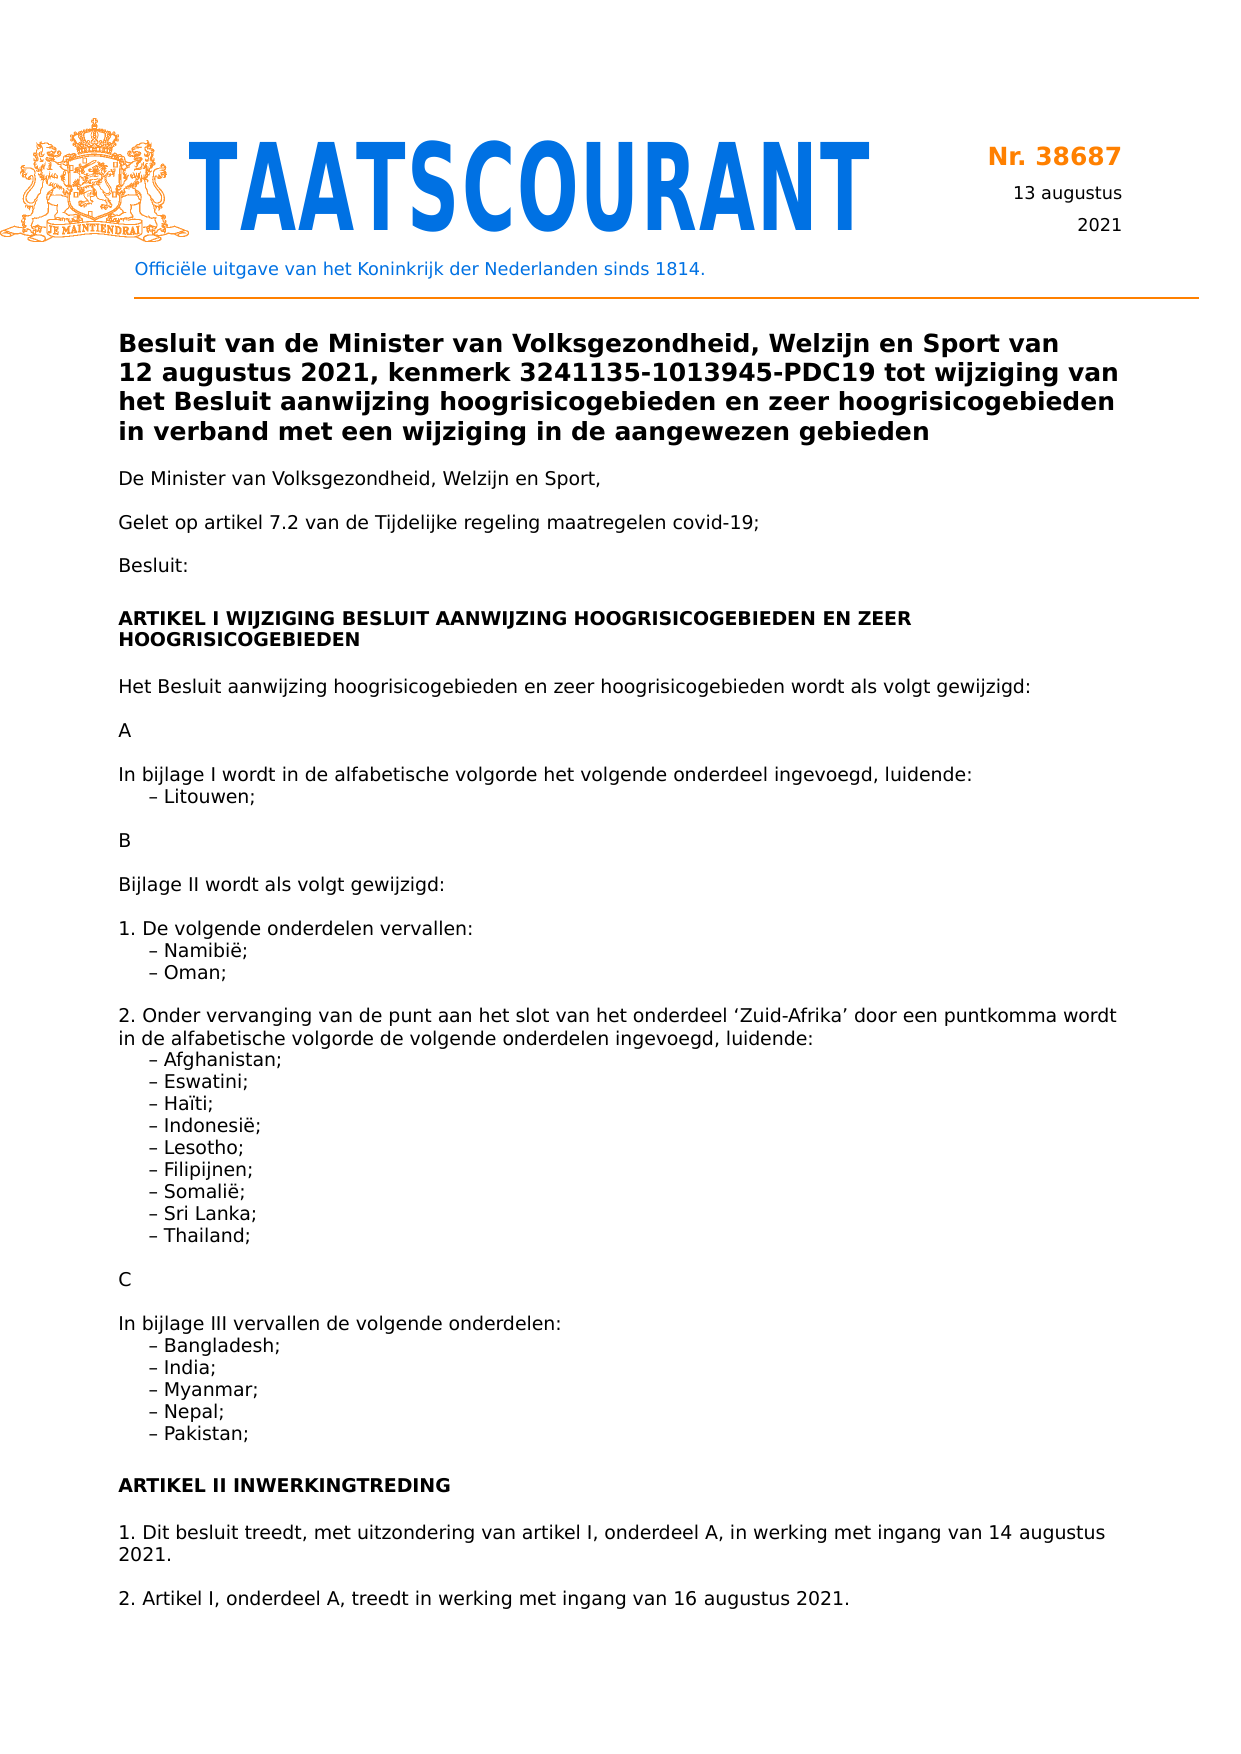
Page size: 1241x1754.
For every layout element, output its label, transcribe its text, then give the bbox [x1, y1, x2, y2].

text – Pakistan; [148, 1423, 1122, 1445]
text – Indonesië; [148, 1115, 1122, 1137]
table_header [0, 242, 134, 297]
text Besluit: [118, 555, 1122, 577]
picture [0, 118, 189, 242]
text 2. Onder vervanging van de punt aan het slot van het onderdeel ‘Zuid-Afrika’ door een puntkomma wordt in de alfabetische volgorde de volgende onderdelen ingevoegd, luidende: [118, 1005, 1122, 1049]
text – India; [148, 1357, 1122, 1379]
text – Sri Lanka; [148, 1203, 1122, 1225]
text – Myanmar; [148, 1379, 1122, 1401]
text – Haïti; [148, 1093, 1122, 1115]
text 2. Artikel I, onderdeel A, treedt in werking met ingang van 16 augustus 2021. [118, 1588, 1122, 1609]
text Het Besluit aanwijzing hoogrisicogebieden en zeer hoogrisicogebieden wordt als volgt gewijzigd: [118, 676, 1122, 698]
subtitle Besluit van de Minister van Volksgezondheid, Welzijn en Sport van 12 augustus 2021, kenmerk 3241135-1013945-PDC19 tot wijziging van het Besluit aanwijzing hoogrisicogebieden en zeer hoogrisicogebieden in verband met een wijziging in de aangewezen gebieden [118, 329, 1122, 446]
text De Minister van Volksgezondheid, Welzijn en Sport, [118, 468, 1122, 490]
table_header Nr. 38687 [939, 118, 1199, 177]
text – Filipijnen; [148, 1159, 1122, 1181]
subtitle ARTIKEL I WIJZIGING BESLUIT AANWIJZING HOOGRISICOGEBIEDEN EN ZEER HOOGRISICOGEBIEDEN [118, 607, 1122, 651]
table_cell 2021 [939, 209, 1199, 259]
text In bijlage I wordt in de alfabetische volgorde het volgende onderdeel ingevoegd, luidende: [118, 764, 1122, 786]
table_cell Officiële uitgave van het Koninkrijk der Nederlanden sinds 1814. [134, 259, 1199, 297]
text – Afghanistan; [148, 1049, 1122, 1071]
text – Lesotho; [148, 1137, 1122, 1159]
text 1. De volgende onderdelen vervallen: [118, 918, 1122, 939]
text – Nepal; [148, 1401, 1122, 1423]
text C [118, 1269, 1122, 1291]
text A [118, 720, 1122, 742]
table_header STAATSCOURANT [134, 118, 939, 259]
text – Eswatini; [148, 1071, 1122, 1093]
subtitle ARTIKEL II INWERKINGTREDING [118, 1475, 1122, 1497]
text 1. Dit besluit treedt, met uitzondering van artikel I, onderdeel A, in werking met ingang van 14 augustus 2021. [118, 1522, 1122, 1566]
table_cell 13 augustus [939, 177, 1199, 209]
text B [118, 830, 1122, 852]
text Bijlage II wordt als volgt gewijzigd: [118, 874, 1122, 896]
text – Bangladesh; [148, 1335, 1122, 1357]
text – Thailand; [148, 1225, 1122, 1247]
text – Litouwen; [148, 786, 1122, 808]
text – Oman; [148, 962, 1122, 983]
text – Somalië; [148, 1181, 1122, 1203]
text In bijlage III vervallen de volgende onderdelen: [118, 1313, 1122, 1335]
text – Namibië; [148, 939, 1122, 962]
text Gelet op artikel 7.2 van de Tijdelijke regeling maatregelen covid-19; [118, 512, 1122, 533]
